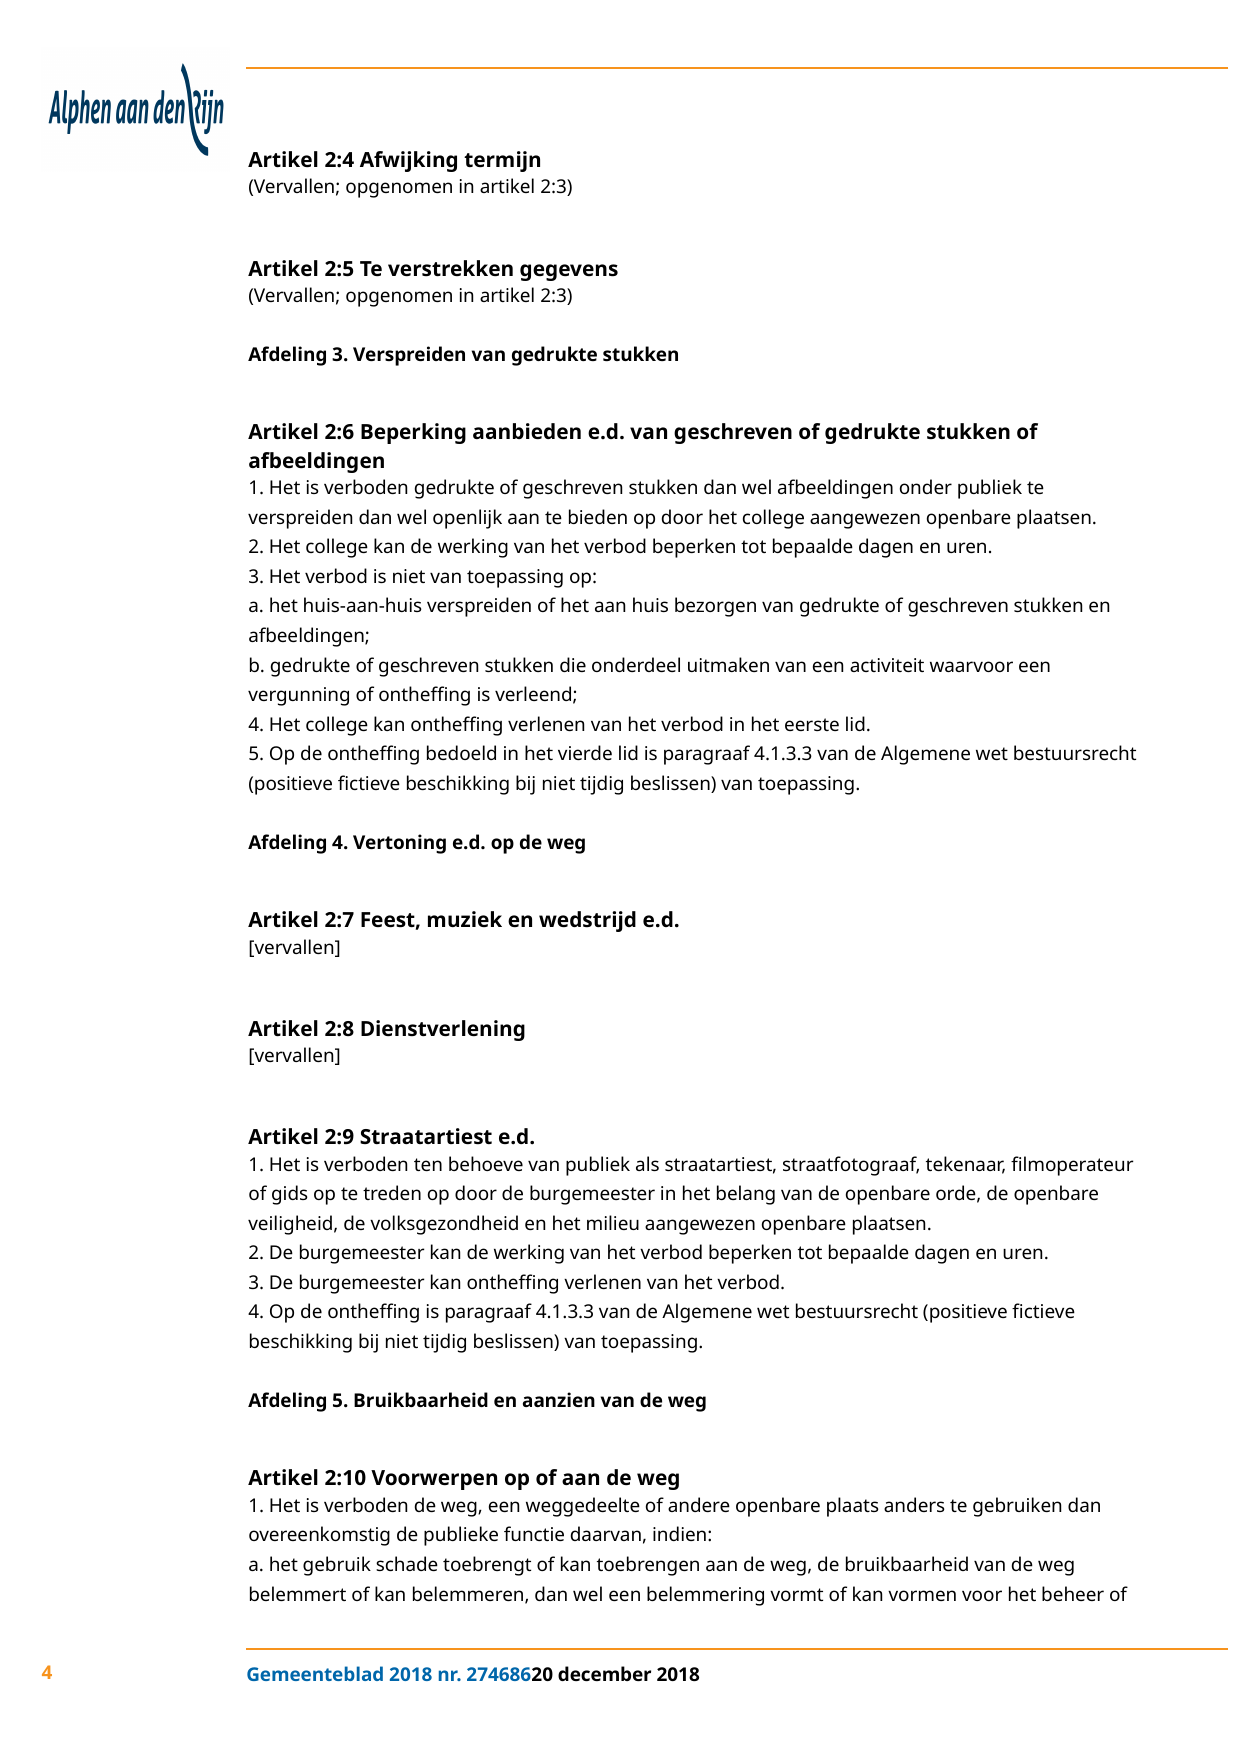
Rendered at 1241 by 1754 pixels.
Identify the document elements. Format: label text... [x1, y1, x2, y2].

text Artikel 2:5 Te verstrekken gegevens [248, 254, 1152, 282]
text Artikel 2:8 Dienstverlening [248, 1014, 1152, 1042]
text Afdeling 3. Verspreiden van gedrukte stukken [248, 341, 1152, 367]
text [vervallen] [248, 1042, 1152, 1068]
text 2. Het college kan de werking van het verbod beperken tot bepaalde dagen en uren. [248, 533, 1152, 559]
text b. gedrukte of geschreven stukken die onderdeel uitmaken van een activiteit waarvoor een vergunning of ontheffing is verleend; [248, 652, 1152, 707]
text (Vervallen; opgenomen in artikel 2:3) [248, 282, 1152, 308]
text 3. De burgemeester kan ontheffing verlenen van het verbod. [248, 1269, 1152, 1295]
text Artikel 2:7 Feest, muziek en wedstrijd e.d. [248, 905, 1152, 934]
text 1. Het is verboden de weg, een weggedeelte of andere openbare plaats anders te gebruiken dan overeenkomstig de publieke functie daarvan, indien: [248, 1492, 1152, 1547]
text Afdeling 5. Bruikbaarheid en aanzien van de weg [248, 1387, 1152, 1413]
text 2. De burgemeester kan de werking van het verbod beperken tot bepaalde dagen en uren. [248, 1239, 1152, 1265]
text a. het gebruik schade toebrengt of kan toebrengen aan de weg, de bruikbaarheid van de weg belemmert of kan belemmeren, dan wel een belemmering vormt of kan vormen voor het beheer of [248, 1551, 1152, 1606]
text 5. Op de ontheffing bedoeld in het vierde lid is paragraaf 4.1.3.3 van de Algemene wet bestuursrecht (positieve fictieve beschikking bij niet tijdig beslissen) van toepassing. [248, 741, 1152, 796]
text 3. Het verbod is niet van toepassing op: [248, 563, 1152, 589]
picture [41, 47, 231, 172]
text (Vervallen; opgenomen in artikel 2:3) [248, 174, 1152, 199]
text Artikel 2:4 Afwijking termijn [248, 145, 1152, 174]
text Afdeling 4. Vertoning e.d. op de weg [248, 829, 1152, 855]
text Artikel 2:10 Voorwerpen op of aan de weg [248, 1463, 1152, 1492]
text 4. Op de ontheffing is paragraaf 4.1.3.3 van de Algemene wet bestuursrecht (positieve fictieve beschikking bij niet tijdig beslissen) van toepassing. [248, 1299, 1152, 1354]
text Artikel 2:9 Straatartiest e.d. [248, 1122, 1152, 1151]
text 1. Het is verboden gedrukte of geschreven stukken dan wel afbeeldingen onder publiek te verspreiden dan wel openlijk aan te bieden op door het college aangewezen openbare plaatsen. [248, 474, 1152, 529]
text [vervallen] [248, 934, 1152, 959]
text 1. Het is verboden ten behoeve van publiek als straatartiest, straatfotograaf, tekenaar, filmoperateur of gids op te treden op door de burgemeester in het belang van de openbare orde, de openbare veiligheid, de volksgezondheid en het milieu aangewezen openbare plaatsen. [248, 1151, 1152, 1236]
text Artikel 2:6 Beperking aanbieden e.d. van geschreven of gedrukte stukken of afbeeldingen [248, 417, 1152, 474]
text 4. Het college kan ontheffing verlenen van het verbod in het eerste lid. [248, 711, 1152, 737]
text a. het huis-aan-huis verspreiden of het aan huis bezorgen van gedrukte of geschreven stukken en afbeeldingen; [248, 593, 1152, 648]
